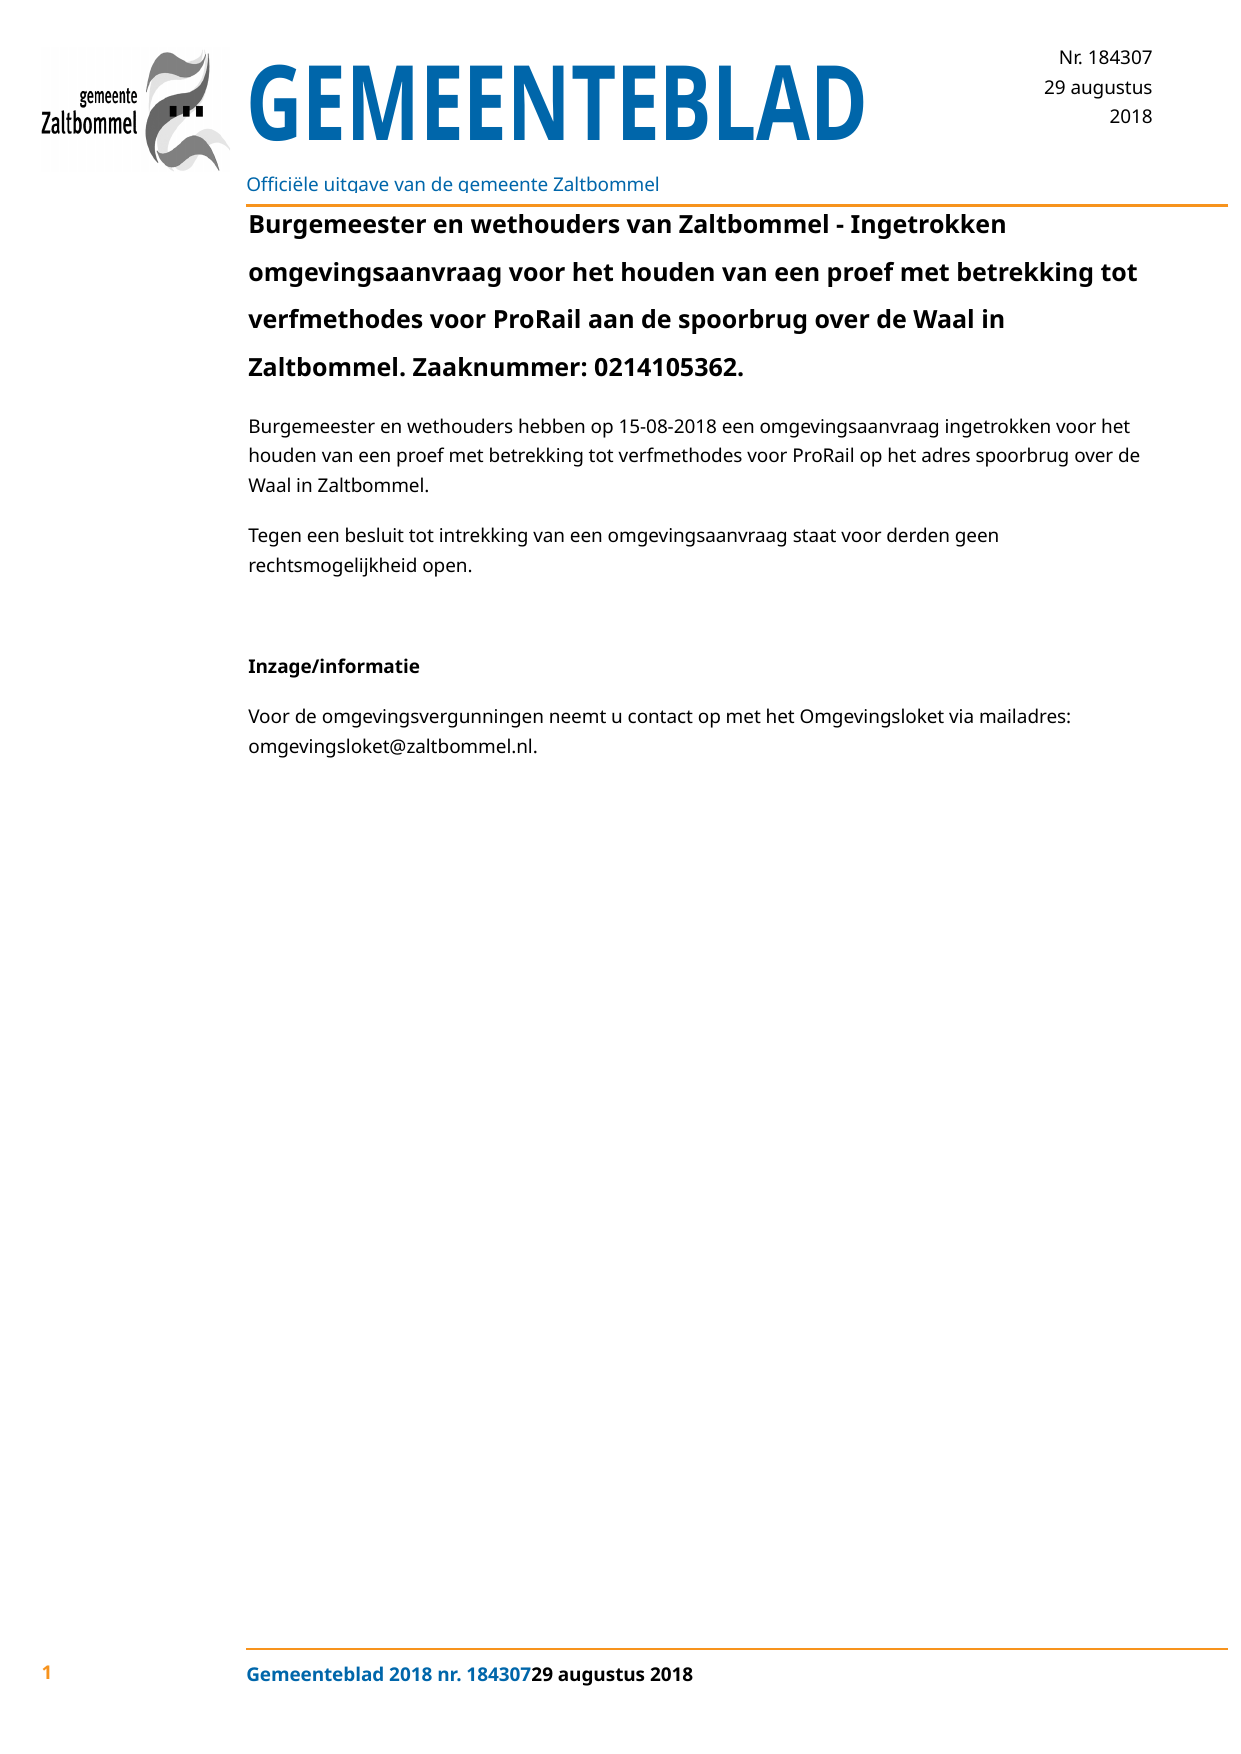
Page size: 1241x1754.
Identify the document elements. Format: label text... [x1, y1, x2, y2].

text Burgemeester en wethouders hebben op 15-08-2018 een omgevingsaanvraag ingetrokken voor het houden van een proef met betrekking tot verfmethodes voor ProRail op het adres spoorbrug over de Waal in Zaltbommel. [248, 413, 1152, 498]
text Inzage/informatie [248, 653, 1152, 679]
text Voor de omgevingsvergunningen neemt u contact op met het Omgevingsloket via mailadres: omgevingsloket@zaltbommel.nl. [248, 703, 1152, 759]
text Burgemeester en wethouders van Zaltbommel - Ingetrokken omgevingsaanvraag voor het houden van een proef met betrekking tot verfmethodes voor ProRail aan de spoorbrug over de Waal in Zaltbommel. Zaaknummer: 0214105362. [248, 207, 1152, 384]
text Tegen een besluit tot intrekking van een omgevingsaanvraag staat voor derden geen rechtsmogelijkheid open. [248, 523, 1152, 578]
picture [41, 47, 231, 172]
